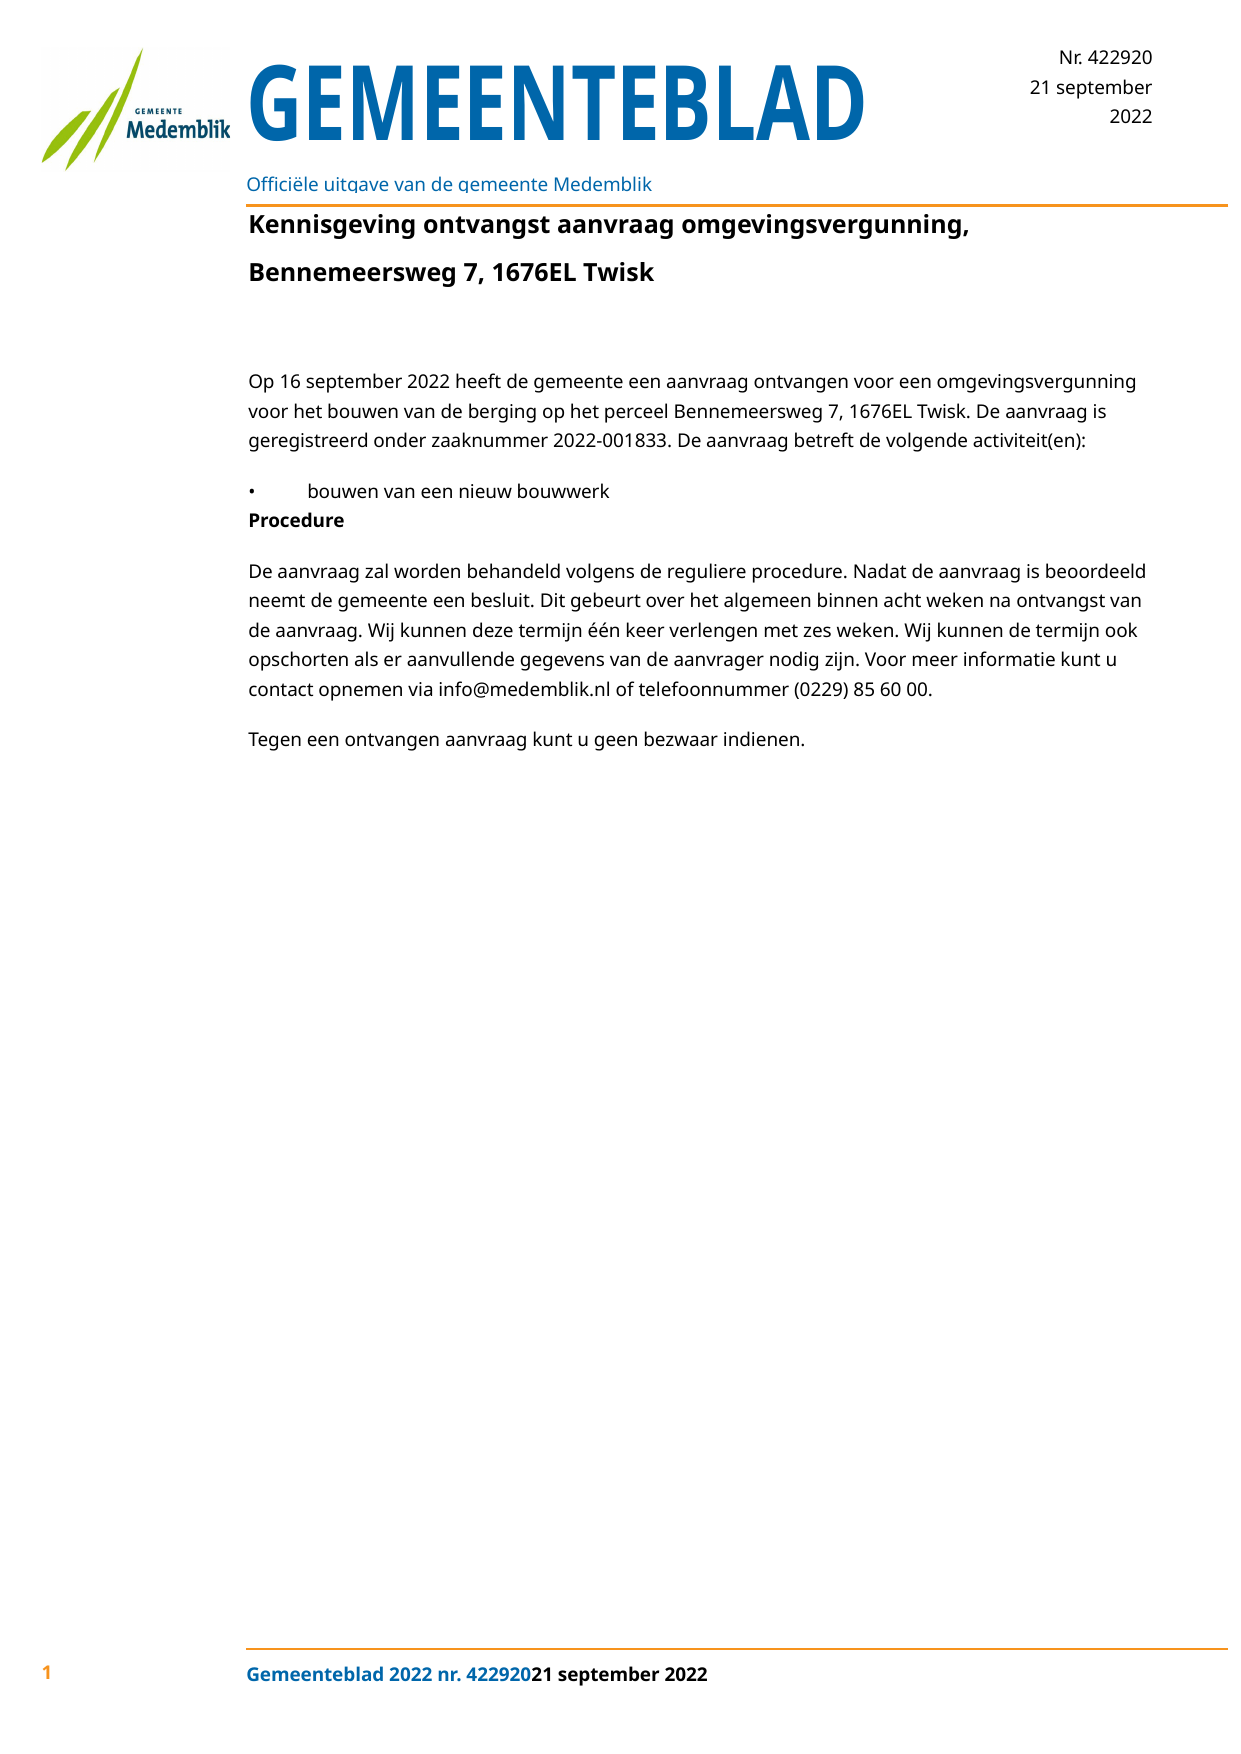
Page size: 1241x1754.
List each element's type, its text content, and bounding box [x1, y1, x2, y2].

text Kennisgeving ontvangst aanvraag omgevingsvergunning, Bennemeersweg 7, 1676EL Twisk [248, 207, 1152, 288]
text Tegen een ontvangen aanvraag kunt u geen bezwaar indienen. [248, 727, 1152, 752]
text Op 16 september 2022 heeft de gemeente een aanvraag ontvangen voor een omgevingsvergunning voor het bouwen van de berging op het perceel Bennemeersweg 7, 1676EL Twisk. De aanvraag is geregistreerd onder zaaknummer 2022-001833. De aanvraag betreft de volgende activiteit(en): [248, 368, 1152, 453]
text De aanvraag zal worden behandeld volgens de reguliere procedure. Nadat de aanvraag is beoordeeld neemt de gemeente een besluit. Dit gebeurt over het algemeen binnen acht weken na ontvangst van de aanvraag. Wij kunnen deze termijn één keer verlengen met zes weken. Wij kunnen de termijn ook opschorten als er aanvullende gegevens van de aanvrager nodig zijn. Voor meer informatie kunt u contact opnemen via info@medemblik.nl of telefoonnummer (0229) 85 60 00. [248, 558, 1152, 702]
text Procedure [248, 507, 1152, 533]
list bouwen van een nieuw bouwwerk [248, 478, 1152, 504]
picture [41, 47, 231, 172]
